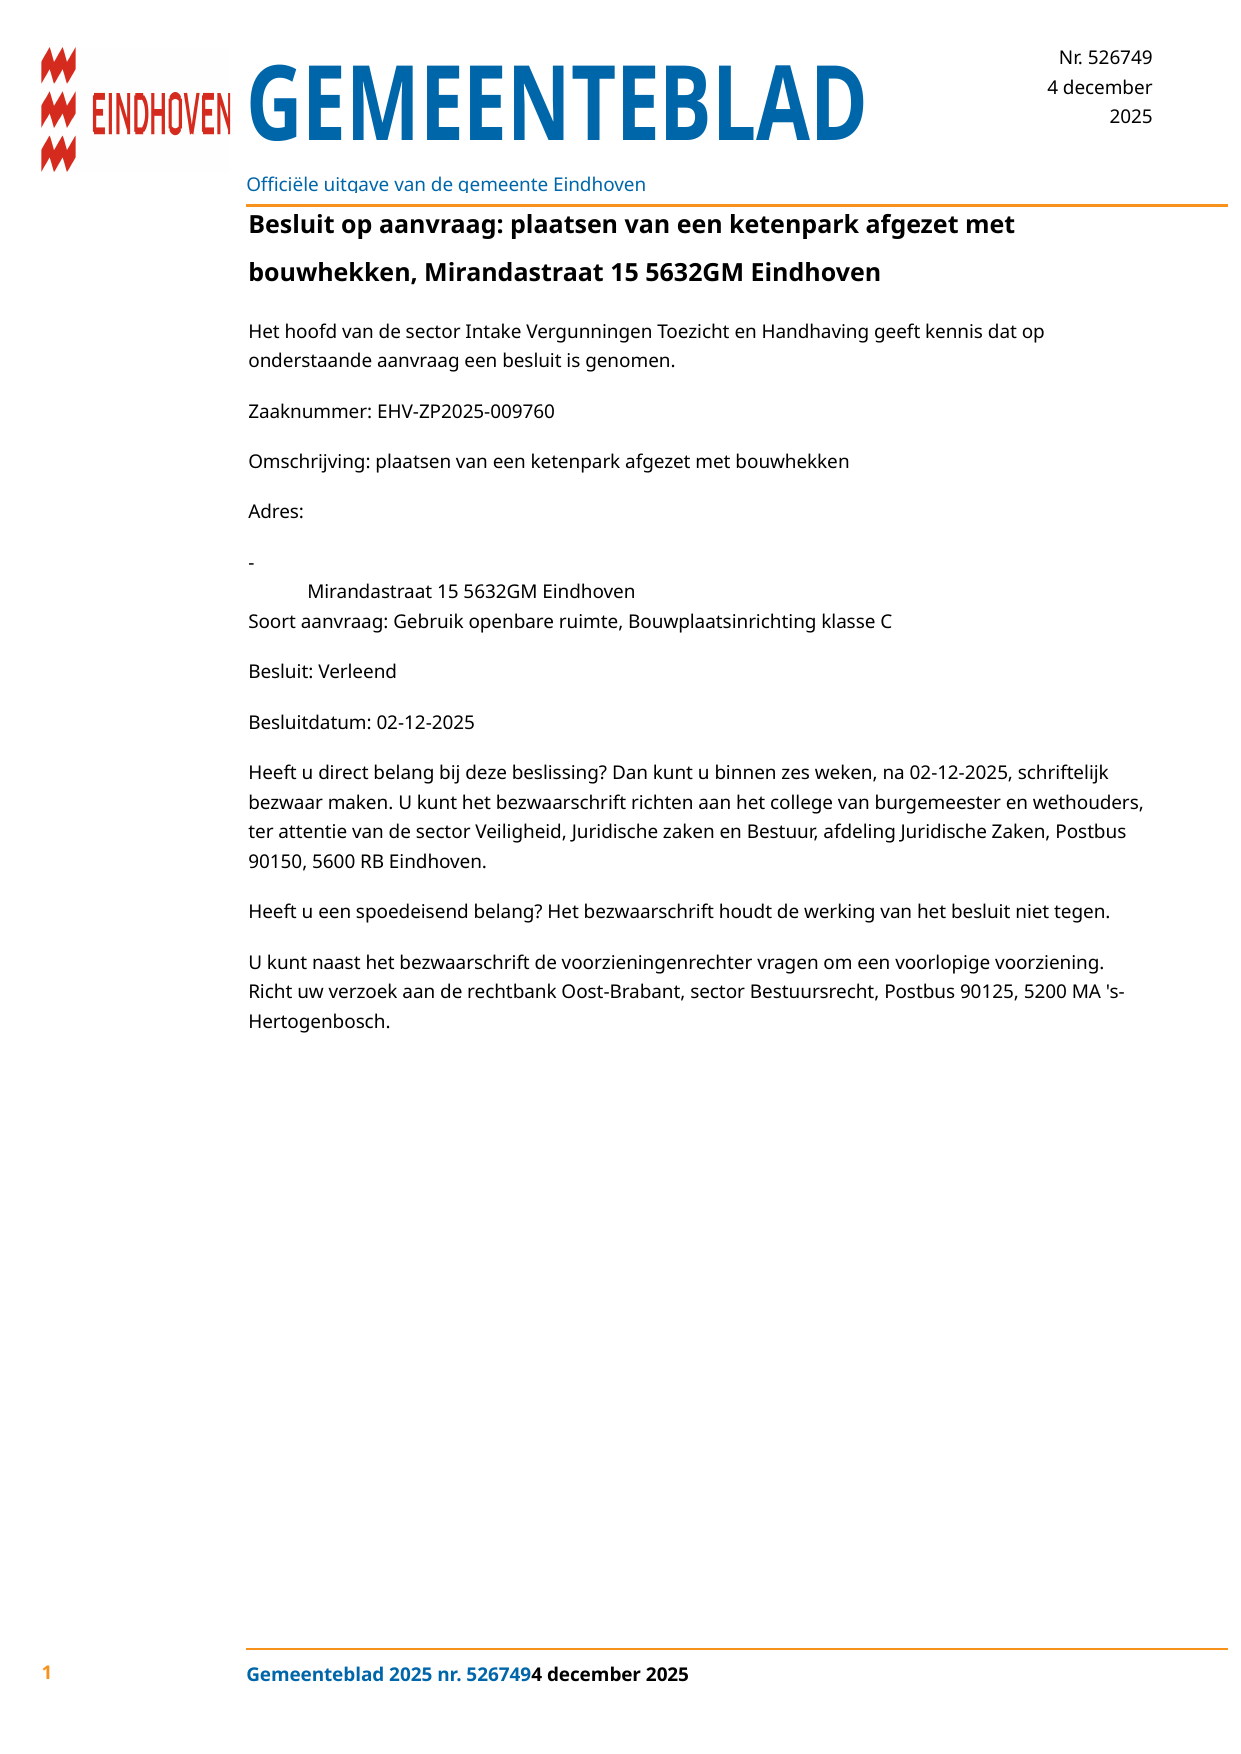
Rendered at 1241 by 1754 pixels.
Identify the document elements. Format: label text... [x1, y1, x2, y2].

text U kunt naast het bezwaarschrift de voorzieningenrechter vragen om een voorlopige voorziening. Richt uw verzoek aan de rechtbank Oost-Brabant, sector Bestuursrecht, Postbus 90125, 5200 MA 's-Hertogenbosch. [248, 949, 1152, 1034]
text Adres: [248, 499, 1152, 524]
text Heeft u een spoedeisend belang? Het bezwaarschrift houdt de werking van het besluit niet tegen. [248, 899, 1152, 924]
text Zaaknummer: EHV-ZP2025-009760 [248, 398, 1152, 424]
text Besluit: Verleend [248, 659, 1152, 684]
text Besluitdatum: 02-12-2025 [248, 709, 1152, 735]
list Mirandastraat 15 5632GM Eindhoven [248, 579, 1152, 604]
text Besluit op aanvraag: plaatsen van een ketenpark afgezet met bouwhekken, Mirandastraat 15 5632GM Eindhoven [248, 207, 1152, 288]
text Soort aanvraag: Gebruik openbare ruimte, Bouwplaatsinrichting klasse C [248, 608, 1152, 634]
text Heeft u direct belang bij deze beslissing? Dan kunt u binnen zes weken, na 02-12-2025, schriftelijk bezwaar maken. U kunt het bezwaarschrift richten aan het college van burgemeester en wethouders, ter attentie van de sector Veiligheid, Juridische zaken en Bestuur, afdeling Juridische Zaken, Postbus 90150, 5600 RB Eindhoven. [248, 759, 1152, 874]
text Omschrijving: plaatsen van een ketenpark afgezet met bouwhekken [248, 448, 1152, 474]
text Het hoofd van de sector Intake Vergunningen Toezicht en Handhaving geeft kennis dat op onderstaande aanvraag een besluit is genomen. [248, 318, 1152, 373]
picture [41, 47, 231, 172]
